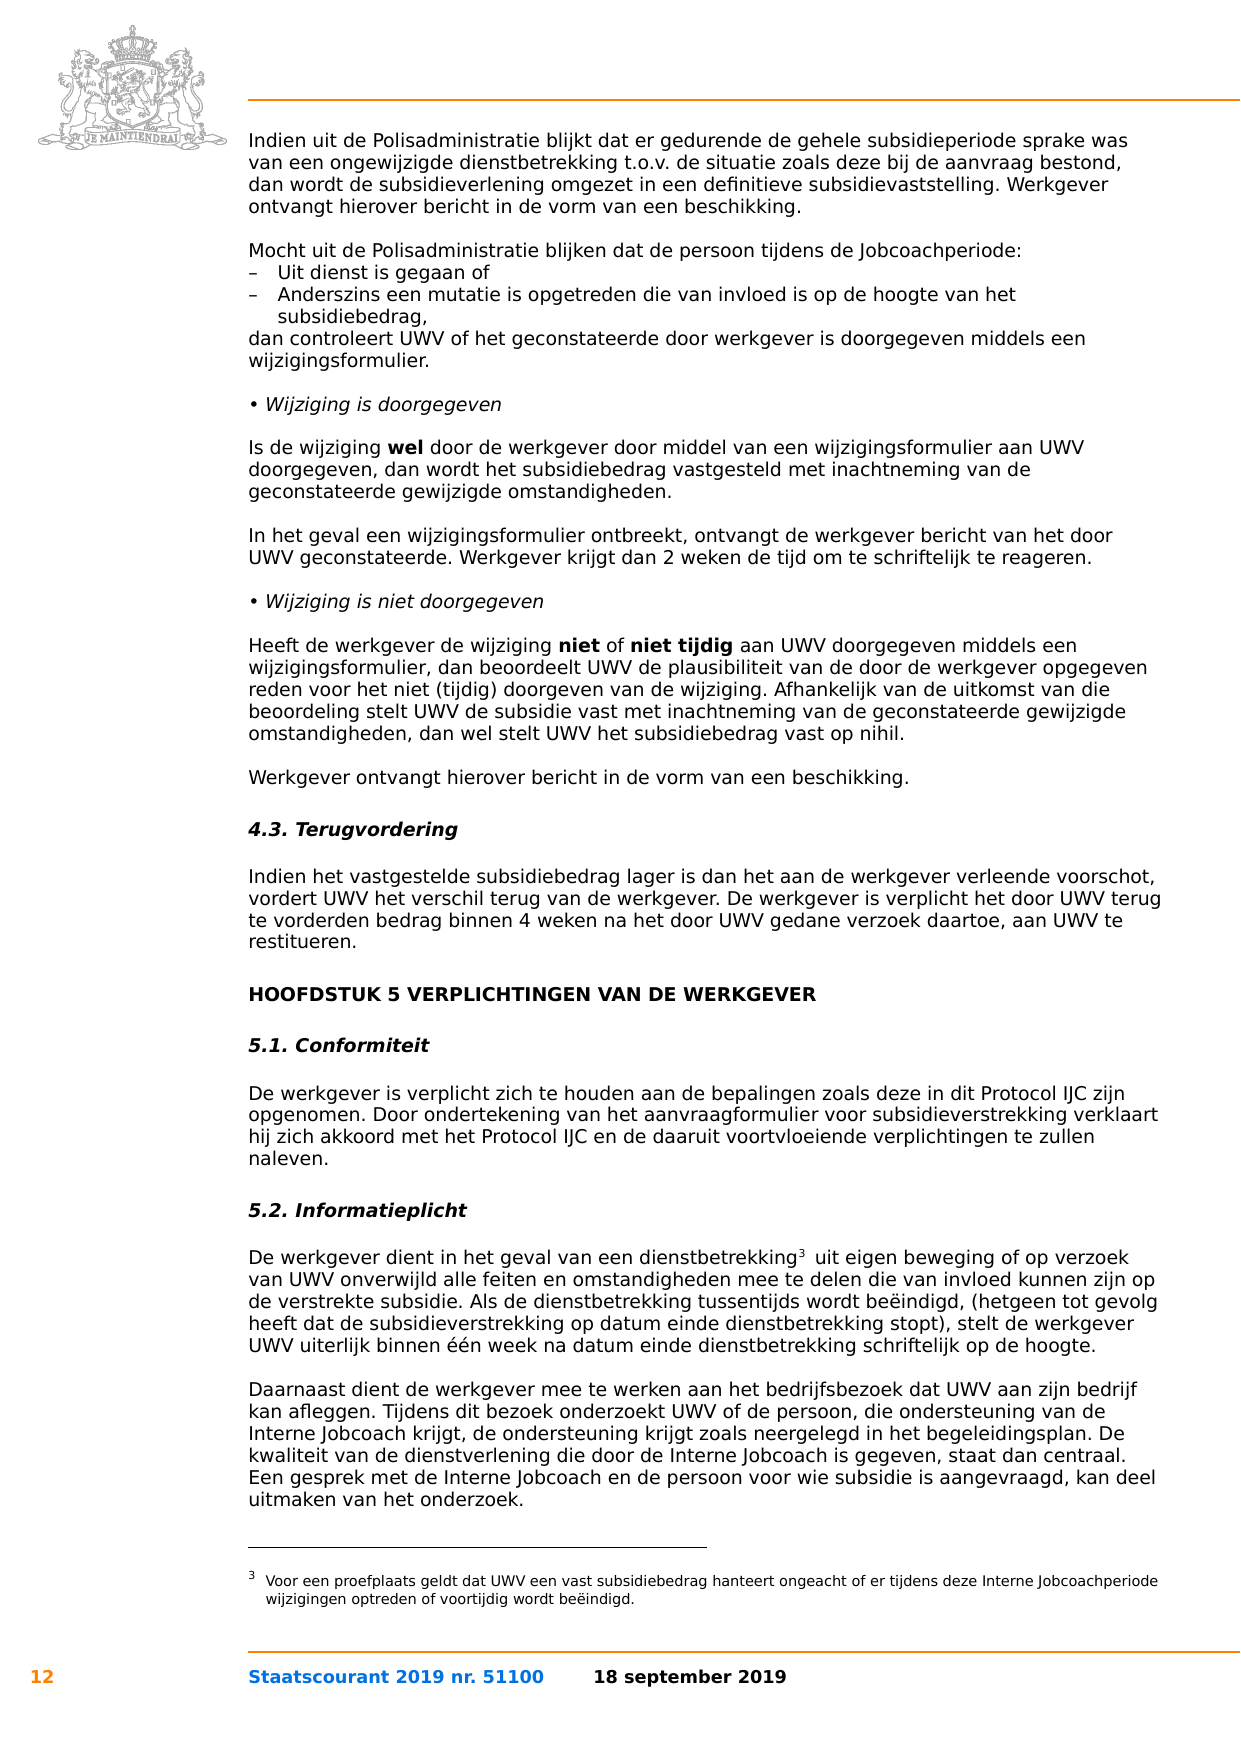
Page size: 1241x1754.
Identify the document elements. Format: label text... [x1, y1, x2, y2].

picture [38, 25, 227, 150]
text Werkgever ontvangt hierover bericht in de vorm van een beschikking. [248, 767, 1163, 788]
text In het geval een wijzigingsformulier ontbreekt, ontvangt de werkgever bericht van het door UWV geconstateerde. Werkgever krijgt dan 2 weken de tijd om te schriftelijk te reageren. [248, 525, 1163, 569]
text Daarnaast dient de werkgever mee te werken aan het bedrijfsbezoek dat UWV aan zijn bedrijf kan afleggen. Tijdens dit bezoek onderzoekt UWV of de persoon, die ondersteuning van de Interne Jobcoach krijgt, de ondersteuning krijgt zoals neergelegd in het begeleidingsplan. De kwaliteit van de dienstverlening die door de Interne Jobcoach is gegeven, staat dan centraal. Een gesprek met de Interne Jobcoach en de persoon voor wie subsidie is aangevraagd, kan deel uitmaken van het onderzoek. [248, 1379, 1163, 1511]
subtitle 4.3. Terugvordering [248, 818, 1163, 841]
subtitle HOOFDSTUK 5 VERPLICHTINGEN VAN DE WERKGEVER [248, 983, 1163, 1005]
text Mocht uit de Polisadministratie blijken dat de persoon tijdens de Jobcoachperiode: [248, 240, 1163, 262]
subtitle • Wijziging is doorgegeven [248, 393, 1163, 415]
text Indien het vastgestelde subsidiebedrag lager is dan het aan de werkgever verleende voorschot, vordert UWV het verschil terug van de werkgever. De werkgever is verplicht het door UWV terug te vorderden bedrag binnen 4 weken na het door UWV gedane verzoek daartoe, aan UWV te restitueren. [248, 866, 1163, 953]
text – Uit dienst is gegaan of [248, 262, 1163, 284]
text dan controleert UWV of het geconstateerde door werkgever is doorgegeven middels een wijzigingsformulier. [248, 328, 1163, 372]
subtitle 5.1. Conformiteit [248, 1035, 1163, 1057]
text Indien uit de Polisadministratie blijkt dat er gedurende de gehele subsidieperiode sprake was van een ongewijzigde dienstbetrekking t.o.v. de situatie zoals deze bij de aanvraag bestond, dan wordt de subsidieverlening omgezet in een definitieve subsidievaststelling. Werkgever ontvangt hierover bericht in de vorm van een beschikking. [248, 130, 1163, 218]
text Heeft de werkgever de wijziging niet of niet tijdig aan UWV doorgegeven middels een wijzigingsformulier, dan beoordeelt UWV de plausibiliteit van de door de werkgever opgegeven reden voor het niet (tijdig) doorgeven van de wijziging. Afhankelijk van de uitkomst van die beoordeling stelt UWV de subsidie vast met inachtneming van de geconstateerde gewijzigde omstandigheden, dan wel stelt UWV het subsidiebedrag vast op nihil. [248, 635, 1163, 745]
text De werkgever is verplicht zich te houden aan de bepalingen zoals deze in dit Protocol IJC zijn opgenomen. Door ondertekening van het aanvraagformulier voor subsidieverstrekking verklaart hij zich akkoord met het Protocol IJC en de daaruit voortvloeiende verplichtingen te zullen naleven. [248, 1082, 1163, 1170]
text Is de wijziging wel door de werkgever door middel van een wijzigingsformulier aan UWV doorgegeven, dan wordt het subsidiebedrag vastgesteld met inachtneming van de geconstateerde gewijzigde omstandigheden. [248, 437, 1163, 503]
text Voor een proefplaats geldt dat UWV een vast subsidiebedrag hanteert ongeacht of er tijdens deze Interne Jobcoachperiode wijzigingen optreden of voortijdig wordt beëindigd. [248, 1569, 1163, 1608]
text De werkgever dient in het geval van een dienstbetrekking uit eigen beweging of op verzoek van UWV onverwijld alle feiten en omstandigheden mee te delen die van invloed kunnen zijn op de verstrekte subsidie. Als de dienstbetrekking tussentijds wordt beëindigd, (hetgeen tot gevolg heeft dat de subsidieverstrekking op datum einde dienstbetrekking stopt), stelt de werkgever UWV uiterlijk binnen één week na datum einde dienstbetrekking schriftelijk op de hoogte. [248, 1247, 1163, 1357]
text – Anderszins een mutatie is opgetreden die van invloed is op de hoogte van het subsidiebedrag, [248, 284, 1163, 328]
subtitle • Wijziging is niet doorgegeven [248, 591, 1163, 613]
subtitle 5.2. Informatieplicht [248, 1200, 1163, 1222]
